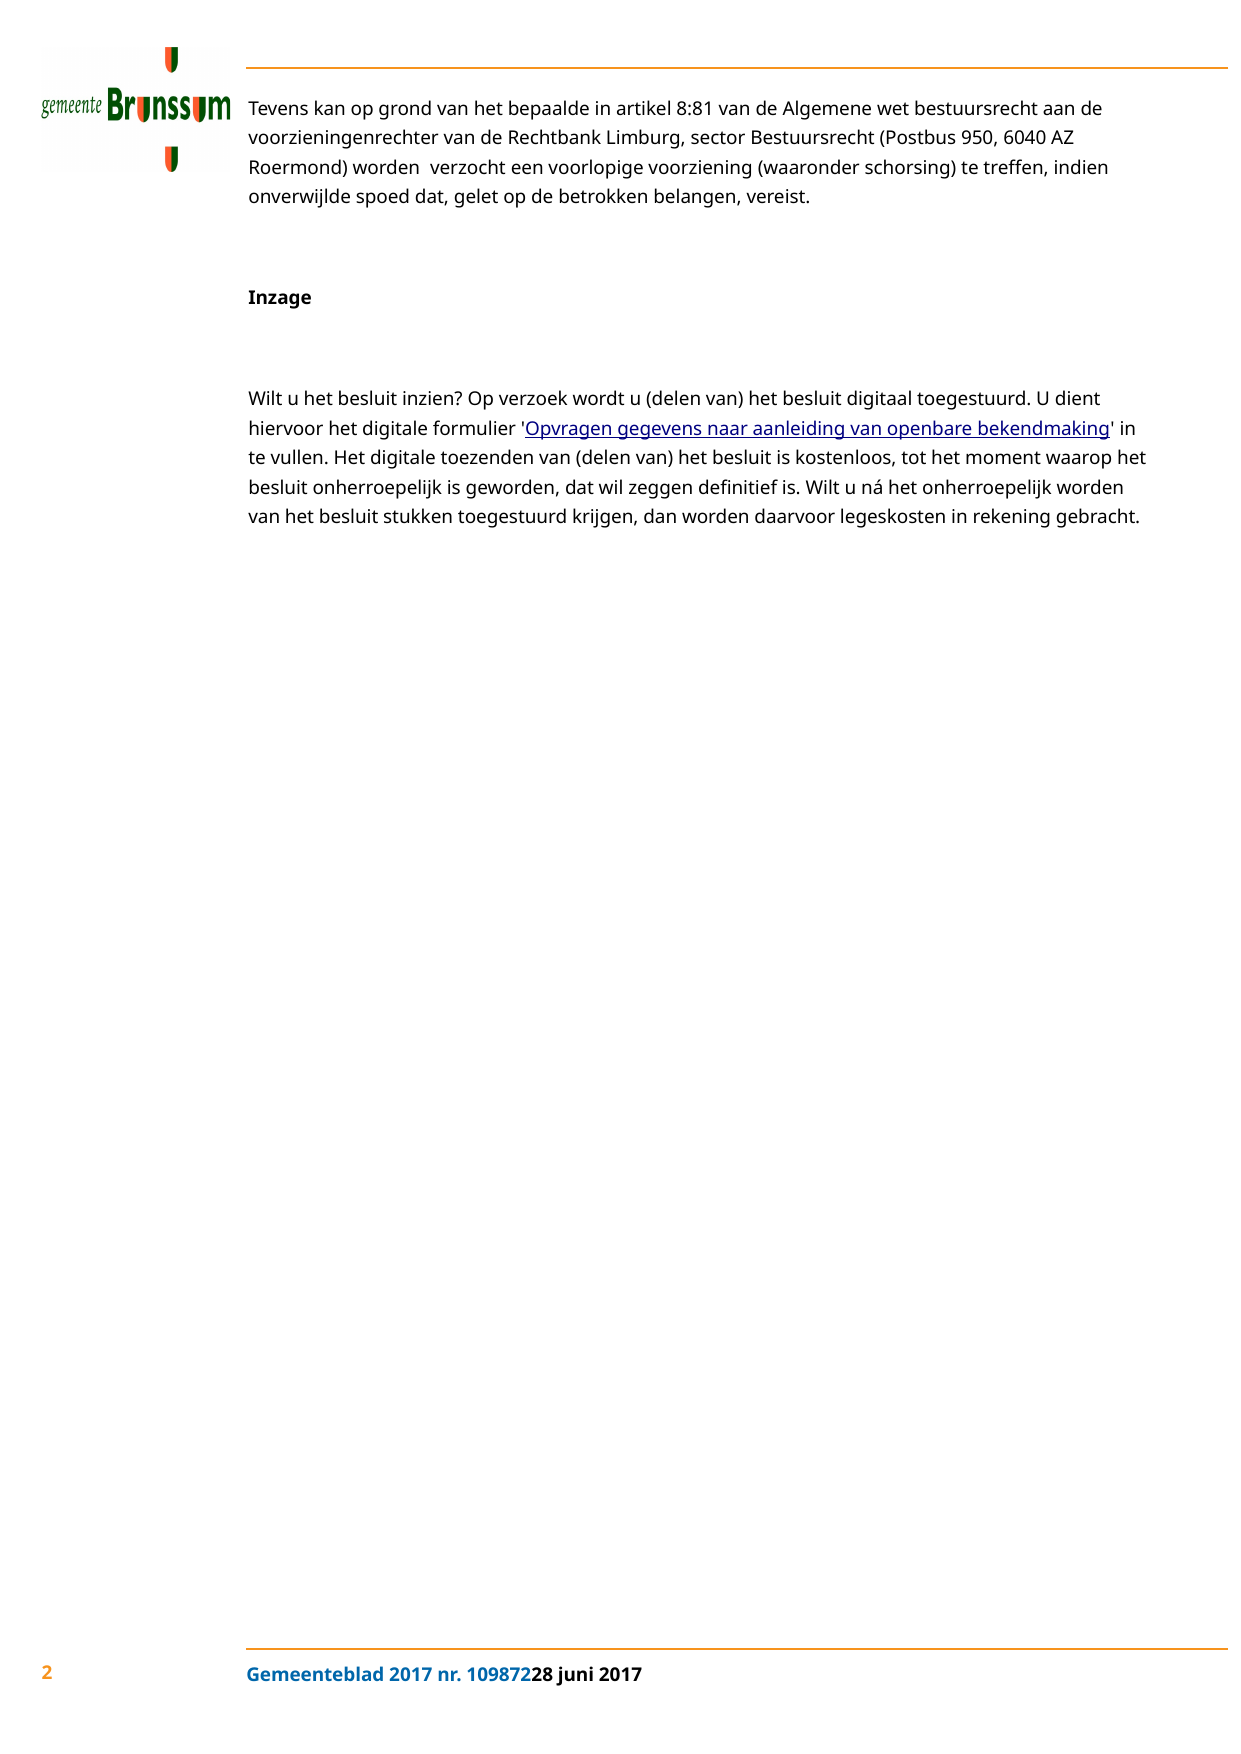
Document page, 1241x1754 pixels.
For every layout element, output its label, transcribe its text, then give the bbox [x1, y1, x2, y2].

text Tevens kan op grond van het bepaalde in artikel 8:81 van de Algemene wet bestuursrecht aan de voorzieningenrechter van de Rechtbank Limburg, sector Bestuursrecht (Postbus 950, 6040 AZ Roermond) worden verzocht een voorlopige voorziening (waaronder schorsing) te treffen, indien onverwijlde spoed dat, gelet op de betrokken belangen, vereist. [248, 95, 1152, 209]
picture [41, 47, 231, 172]
text Wilt u het besluit inzien? Op verzoek wordt u (delen van) het besluit digitaal toegestuurd. U dient hiervoor het digitale formulier 'Opvragen gegevens naar aanleiding van openbare bekendmaking' in te vullen. Het digitale toezenden van (delen van) het besluit is kostenloos, tot het moment waarop het besluit onherroepelijk is geworden, dat wil zeggen definitief is. Wilt u ná het onherroepelijk worden van het besluit stukken toegestuurd krijgen, dan worden daarvoor legeskosten in rekening gebracht. [248, 385, 1152, 529]
text Inzage [248, 284, 1152, 310]
